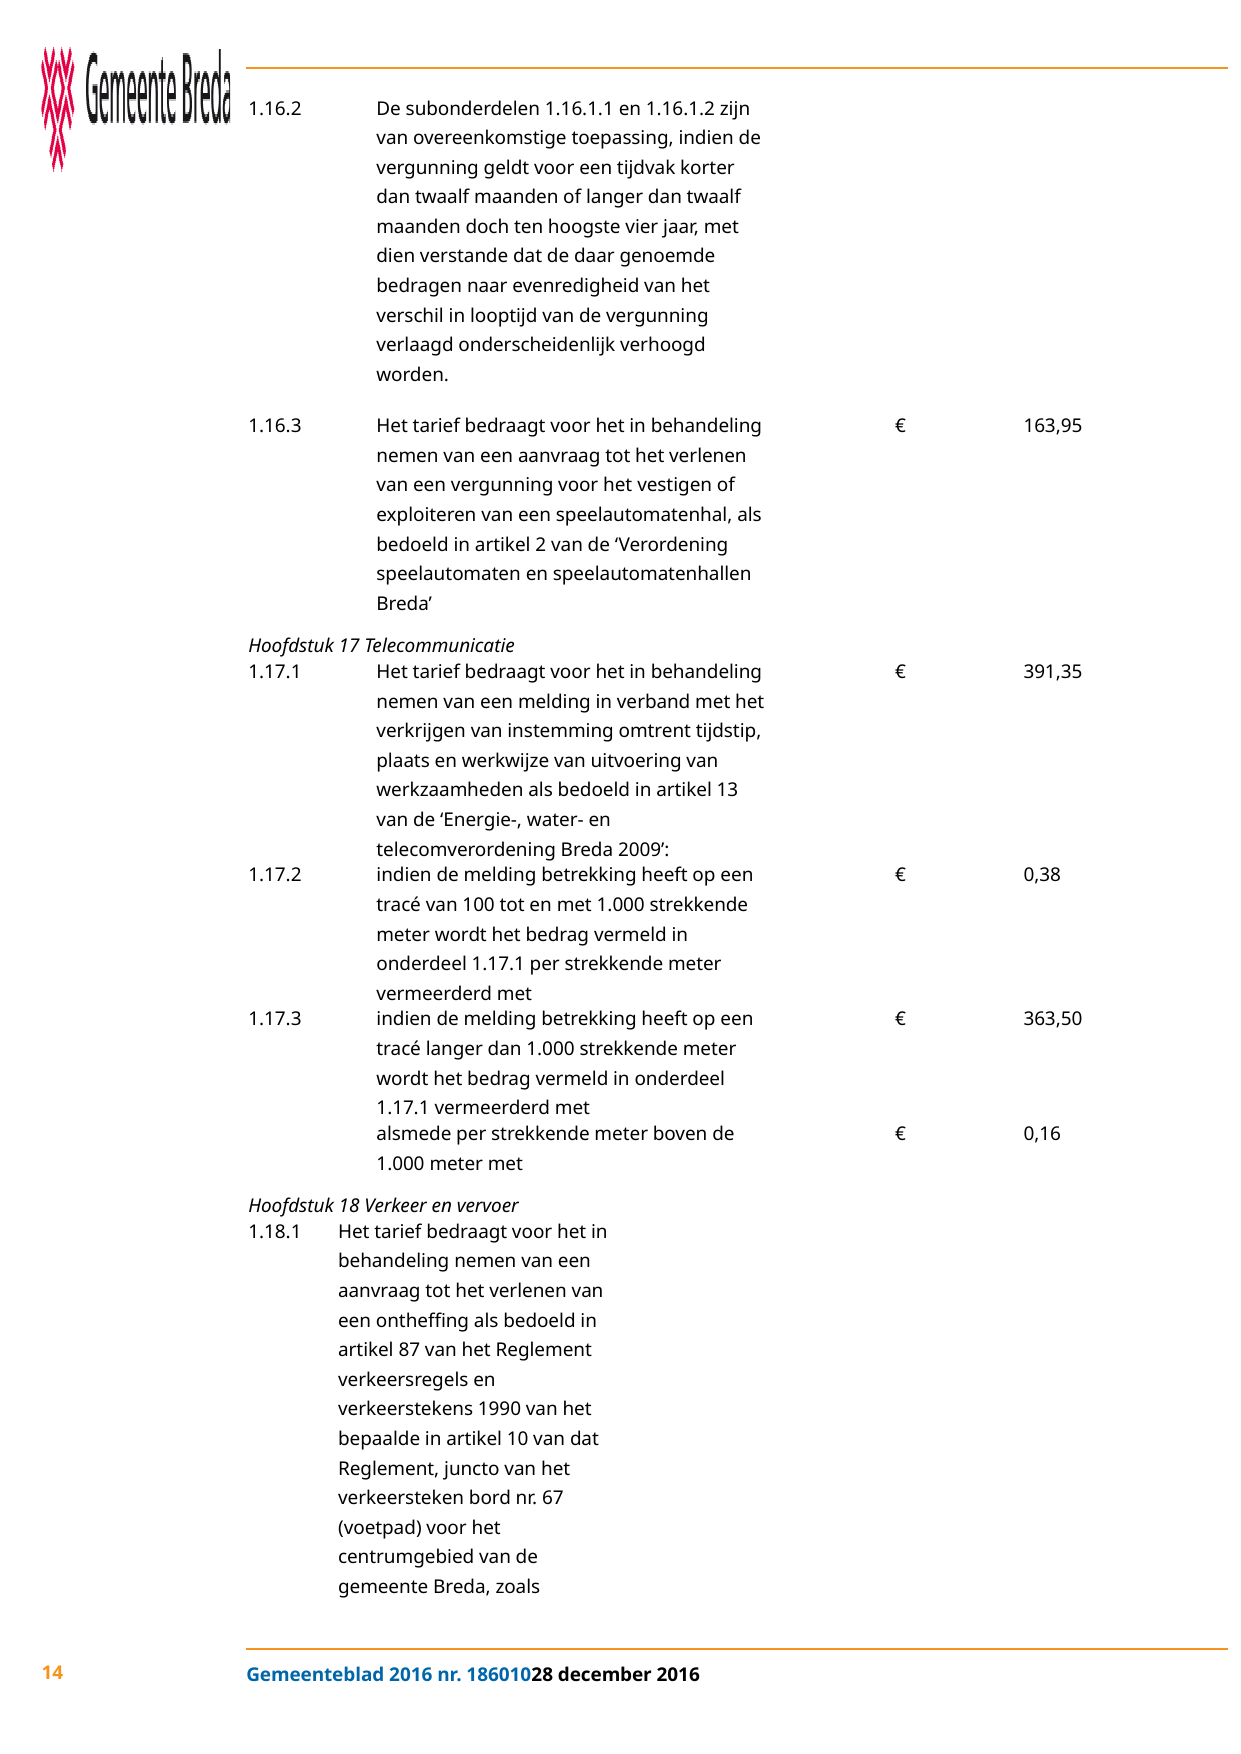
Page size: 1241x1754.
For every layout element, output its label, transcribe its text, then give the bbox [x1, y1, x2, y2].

table_cell 0,16 [1023, 1120, 1152, 1175]
table_header [612, 1218, 882, 1599]
table_cell [895, 95, 1023, 387]
table_cell 1.16.2 [248, 95, 376, 387]
table_cell [376, 387, 767, 412]
table_cell [1023, 387, 1152, 412]
table_cell 1.17.2 [248, 862, 376, 1006]
table_cell € [895, 1120, 1023, 1175]
table_cell De subonderdelen 1.16.1.1 en 1.16.1.2 zijn van overeenkomstige toepassing, indien de vergunning geldt voor een tijdvak korter dan twaalf maanden of langer dan twaalf maanden doch ten hoogste vier jaar, met dien verstande dat de daar genoemde bedragen naar evenredigheid van het verschil in looptijd van de vergunning verlaagd onderscheidenlijk verhoogd worden. [376, 95, 767, 387]
table_cell 0,38 [1023, 862, 1152, 1006]
table_header [972, 1218, 1152, 1599]
table_cell [767, 862, 895, 1006]
table_cell [895, 387, 1023, 412]
text Hoofdstuk 17 Telecommunicatie [248, 632, 1152, 658]
table_cell € [895, 862, 1023, 1006]
table_header [767, 658, 895, 862]
picture [41, 47, 231, 172]
table_cell [767, 95, 895, 387]
table_header 1.17.1 [248, 658, 376, 862]
table_cell 1.16.3 [248, 413, 376, 616]
table_cell [1023, 95, 1152, 387]
table_header 391,35 [1023, 658, 1152, 862]
table_cell [767, 387, 895, 412]
table_header Het tarief bedraagt voor het in behandeling nemen van een melding in verband met het verkrijgen van instemming omtrent tijdstip, plaats en werkwijze van uitvoering van werkzaamheden als bedoeld in artikel 13 van de ‘Energie-, water- en telecomverordening Breda 2009’: [376, 658, 767, 862]
table_cell € [895, 413, 1023, 616]
table_cell [248, 387, 376, 412]
table_cell [767, 1120, 895, 1175]
table_cell alsmede per strekkende meter boven de 1.000 meter met [376, 1120, 767, 1175]
table_cell [248, 1120, 376, 1175]
table_cell Het tarief bedraagt voor het in behandeling nemen van een aanvraag tot het verlenen van een vergunning voor het vestigen of exploiteren van een speelautomatenhal, als bedoeld in artikel 2 van de ‘Verordening speelautomaten en speelautomatenhallen Breda’ [376, 413, 767, 616]
text Hoofdstuk 18 Verkeer en vervoer [248, 1192, 1152, 1218]
table_cell 163,95 [1023, 413, 1152, 616]
table_cell [767, 413, 895, 616]
table_cell [767, 1006, 895, 1120]
table_cell indien de melding betrekking heeft op een tracé langer dan 1.000 strekkende meter wordt het bedrag vermeld in onderdeel 1.17.1 vermeerderd met [376, 1006, 767, 1120]
table_cell 1.17.3 [248, 1006, 376, 1120]
table_cell indien de melding betrekking heeft op een tracé van 100 tot en met 1.000 strekkende meter wordt het bedrag vermeld in onderdeel 1.17.1 per strekkende meter vermeerderd met [376, 862, 767, 1006]
table_cell € [895, 1006, 1023, 1120]
table_header Het tarief bedraagt voor het in behandeling nemen van een aanvraag tot het verlenen van een ontheffing als bedoeld in artikel 87 van het Reglement verkeersregels en verkeerstekens 1990 van het bepaalde in artikel 10 van dat Reglement, juncto van het verkeersteken bord nr. 67 (voetpad) voor het centrumgebied van de gemeente Breda, zoals [338, 1218, 612, 1599]
table_header [882, 1218, 972, 1599]
table_header € [895, 658, 1023, 862]
table_cell 363,50 [1023, 1006, 1152, 1120]
table_header 1.18.1 [248, 1218, 338, 1599]
